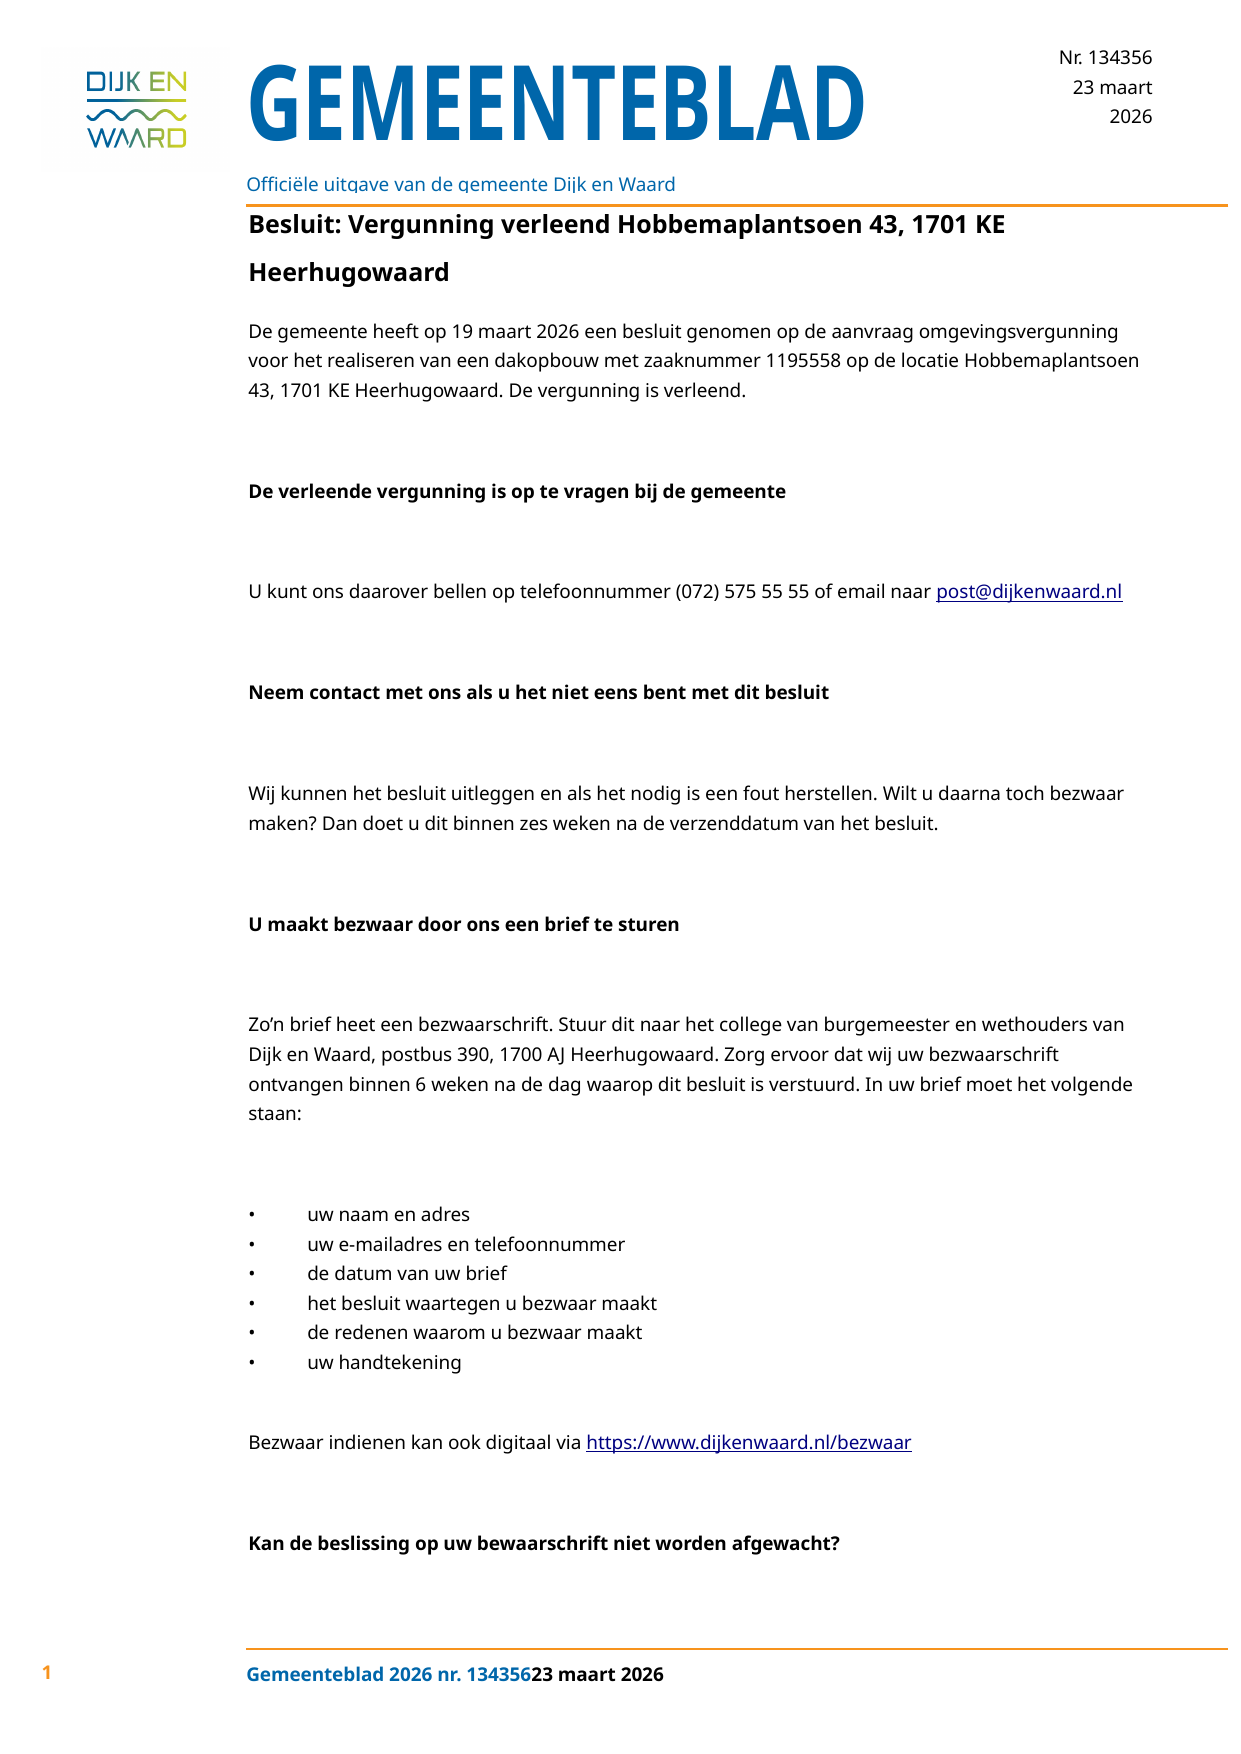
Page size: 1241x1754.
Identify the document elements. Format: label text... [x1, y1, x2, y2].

text U maakt bezwaar door ons een brief te sturen [248, 911, 1152, 937]
text De verleende vergunning is op te vragen bij de gemeente [248, 478, 1152, 504]
list uw naam en adres [248, 1201, 1152, 1227]
list uw e-mailadres en telefoonnummer [248, 1231, 1152, 1257]
text U kunt ons daarover bellen op telefoonnummer (072) 575 55 55 of email naar post@dijkenwaard.nl [248, 579, 1152, 604]
text Zo’n brief heet een bezwaarschrift. Stuur dit naar het college van burgemeester en wethouders van Dijk en Waard, postbus 390, 1700 AJ Heerhugowaard. Zorg ervoor dat wij uw bezwaarschrift ontvangen binnen 6 weken na de dag waarop dit besluit is verstuurd. In uw brief moet het volgende staan: [248, 1012, 1152, 1126]
list uw handtekening [248, 1349, 1152, 1375]
text Besluit: Vergunning verleend Hobbemaplantsoen 43, 1701 KE Heerhugowaard [248, 207, 1152, 288]
list het besluit waartegen u bezwaar maakt [248, 1290, 1152, 1316]
list de redenen waarom u bezwaar maakt [248, 1319, 1152, 1345]
text Neem contact met ons als u het niet eens bent met dit besluit [248, 679, 1152, 705]
text Wij kunnen het besluit uitleggen en als het nodig is een fout herstellen. Wilt u daarna toch bezwaar maken? Dan doet u dit binnen zes weken na de verzenddatum van het besluit. [248, 780, 1152, 836]
text Kan de beslissing op uw bewaarschrift niet worden afgewacht? [248, 1530, 1152, 1556]
text De gemeente heeft op 19 maart 2026 een besluit genomen op de aanvraag omgevingsvergunning voor het realiseren van een dakopbouw met zaaknummer 1195558 op de locatie Hobbemaplantsoen 43, 1701 KE Heerhugowaard. De vergunning is verleend. [248, 318, 1152, 403]
text Bezwaar indienen kan ook digitaal via https://www.dijkenwaard.nl/bezwaar [248, 1429, 1152, 1455]
picture [41, 47, 231, 172]
list de datum van uw brief [248, 1260, 1152, 1286]
